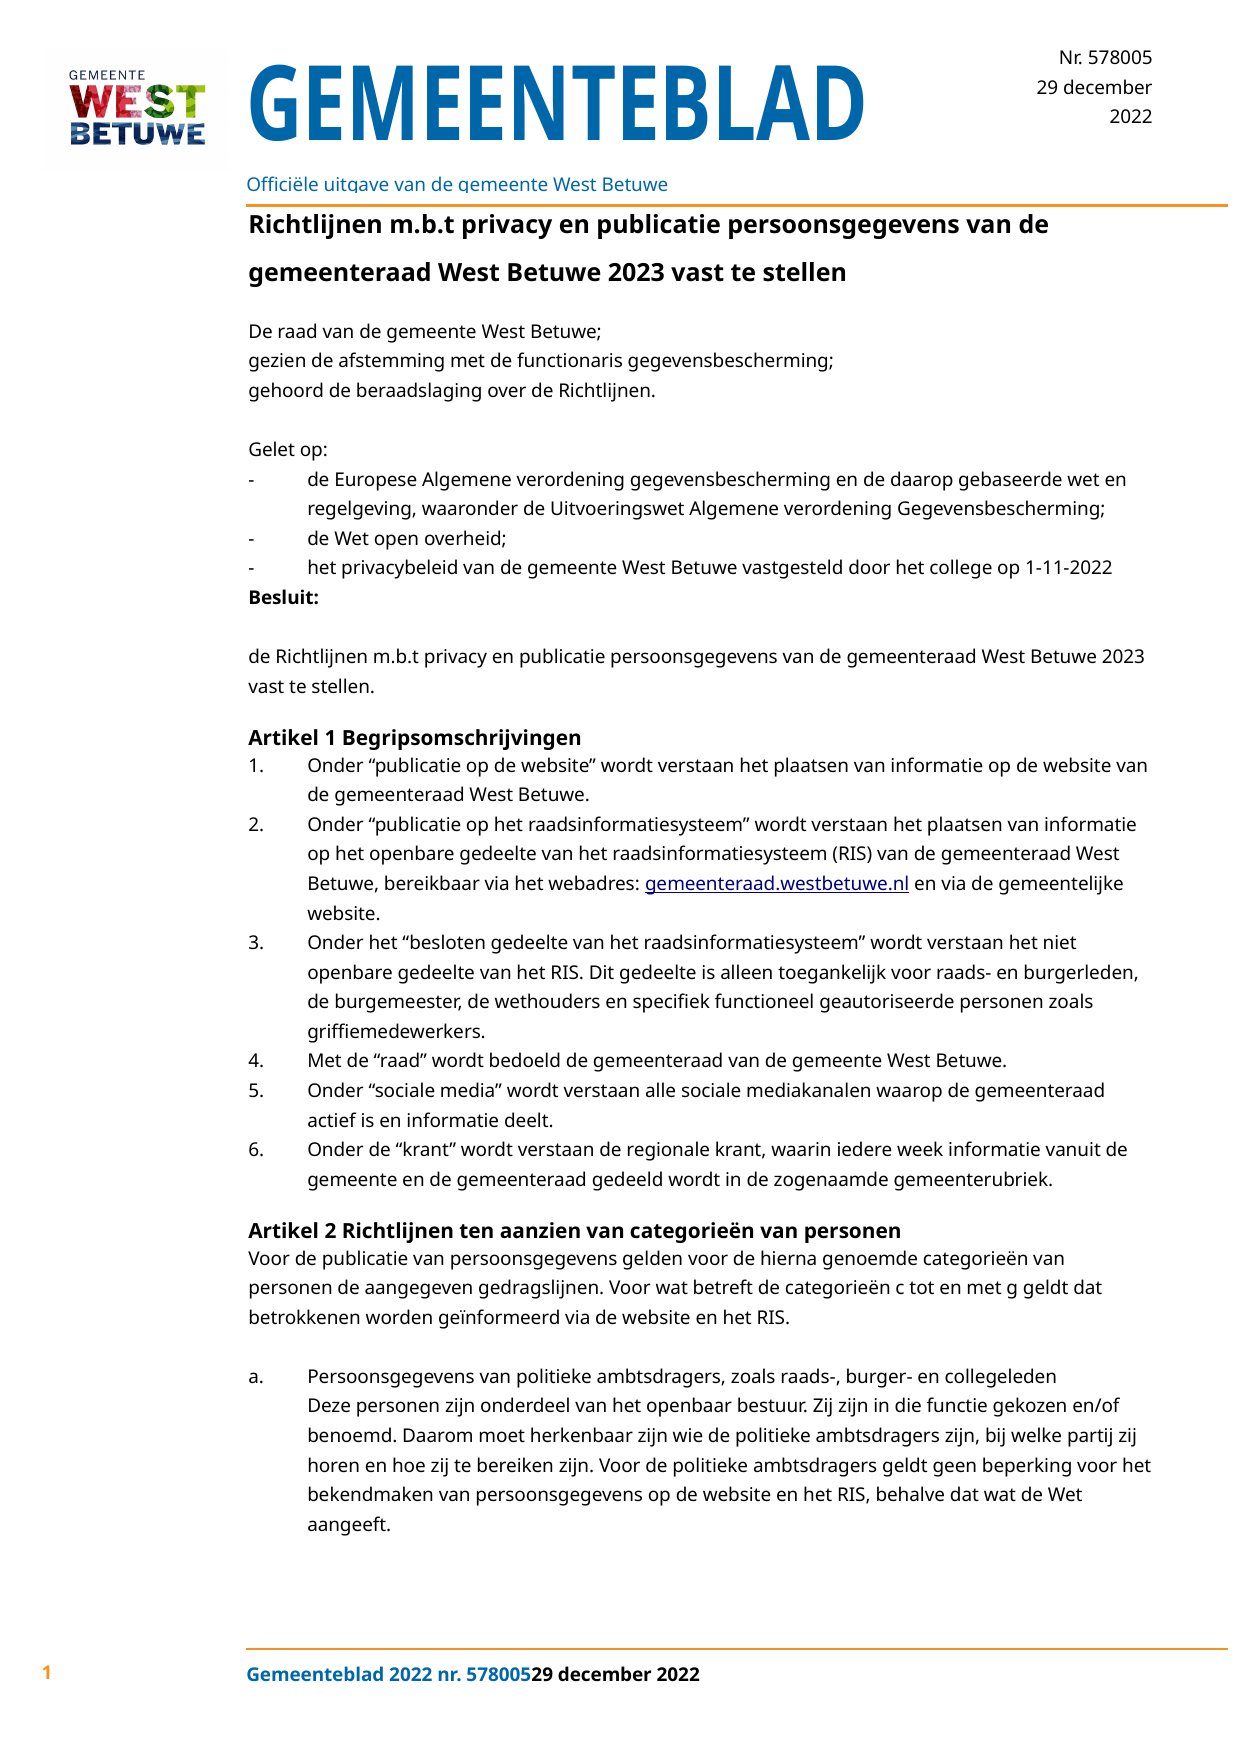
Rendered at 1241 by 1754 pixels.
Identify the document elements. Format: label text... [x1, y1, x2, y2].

list Onder “publicatie op de website” wordt verstaan het plaatsen van informatie op de website van de gemeenteraad West Betuwe. [248, 752, 1152, 807]
list Onder het “besloten gedeelte van het raadsinformatiesysteem” wordt verstaan het niet openbare gedeelte van het RIS. Dit gedeelte is alleen toegankelijk voor raads- en burgerleden, de burgemeester, de wethouders en specifiek functioneel geautoriseerde personen zoals griffiemedewerkers. [248, 929, 1152, 1044]
list Onder “sociale media” wordt verstaan alle sociale mediakanalen waarop de gemeenteraad actief is en informatie deelt. [248, 1077, 1152, 1132]
text Voor de publicatie van persoonsgegevens gelden voor de hierna genoemde categorieën van personen de aangegeven gedragslijnen. Voor wat betreft de categorieën c tot en met g geldt dat betrokkenen worden geïnformeerd via de website en het RIS. [248, 1245, 1152, 1330]
text Besluit: [248, 584, 1152, 610]
text Richtlijnen m.b.t privacy en publicatie persoonsgegevens van de gemeenteraad West Betuwe 2023 vast te stellen [248, 207, 1152, 288]
list het privacybeleid van de gemeente West Betuwe vastgesteld door het college op 1-11-2022 [248, 554, 1152, 580]
text Artikel 1 Begripsomschrijvingen [248, 723, 1152, 752]
text de Richtlijnen m.b.t privacy en publicatie persoonsgegevens van de gemeenteraad West Betuwe 2023 vast te stellen. [248, 643, 1152, 699]
list de Wet open overheid; [248, 525, 1152, 551]
text gehoord de beraadslaging over de Richtlijnen. [248, 377, 1152, 403]
list Persoonsgegevens van politieke ambtsdragers, zoals raads-, burger- en collegeleden [248, 1363, 1152, 1389]
text Artikel 2 Richtlijnen ten aanzien van categorieën van personen [248, 1216, 1152, 1245]
list Deze personen zijn onderdeel van het openbaar bestuur. Zij zijn in die functie gekozen en/of benoemd. Daarom moet herkenbaar zijn wie de politieke ambtsdragers zijn, bij welke partij zij horen en hoe zij te bereiken zijn. Voor de politieke ambtsdragers geldt geen beperking voor het bekendmaken van persoonsgegevens op de website en het RIS, behalve dat wat de Wet aangeeft. [248, 1393, 1152, 1537]
list Met de “raad” wordt bedoeld de gemeenteraad van de gemeente West Betuwe. [248, 1048, 1152, 1073]
list Onder “publicatie op het raadsinformatiesysteem” wordt verstaan het plaatsen van informatie op het openbare gedeelte van het raadsinformatiesysteem (RIS) van de gemeenteraad West Betuwe, bereikbaar via het webadres: gemeenteraad.westbetuwe.nl en via de gemeentelijke website. [248, 811, 1152, 925]
text Gelet op: [248, 436, 1152, 462]
text De raad van de gemeente West Betuwe; [248, 318, 1152, 344]
list Onder de “krant” wordt verstaan de regionale krant, waarin iedere week informatie vanuit de gemeente en de gemeenteraad gedeeld wordt in de zogenaamde gemeenterubriek. [248, 1136, 1152, 1192]
text gezien de afstemming met de functionaris gegevensbescherming; [248, 347, 1152, 373]
picture [41, 47, 231, 172]
list de Europese Algemene verordening gegevensbescherming en de daarop gebaseerde wet en regelgeving, waaronder de Uitvoeringswet Algemene verordening Gegevensbescherming; [248, 466, 1152, 521]
